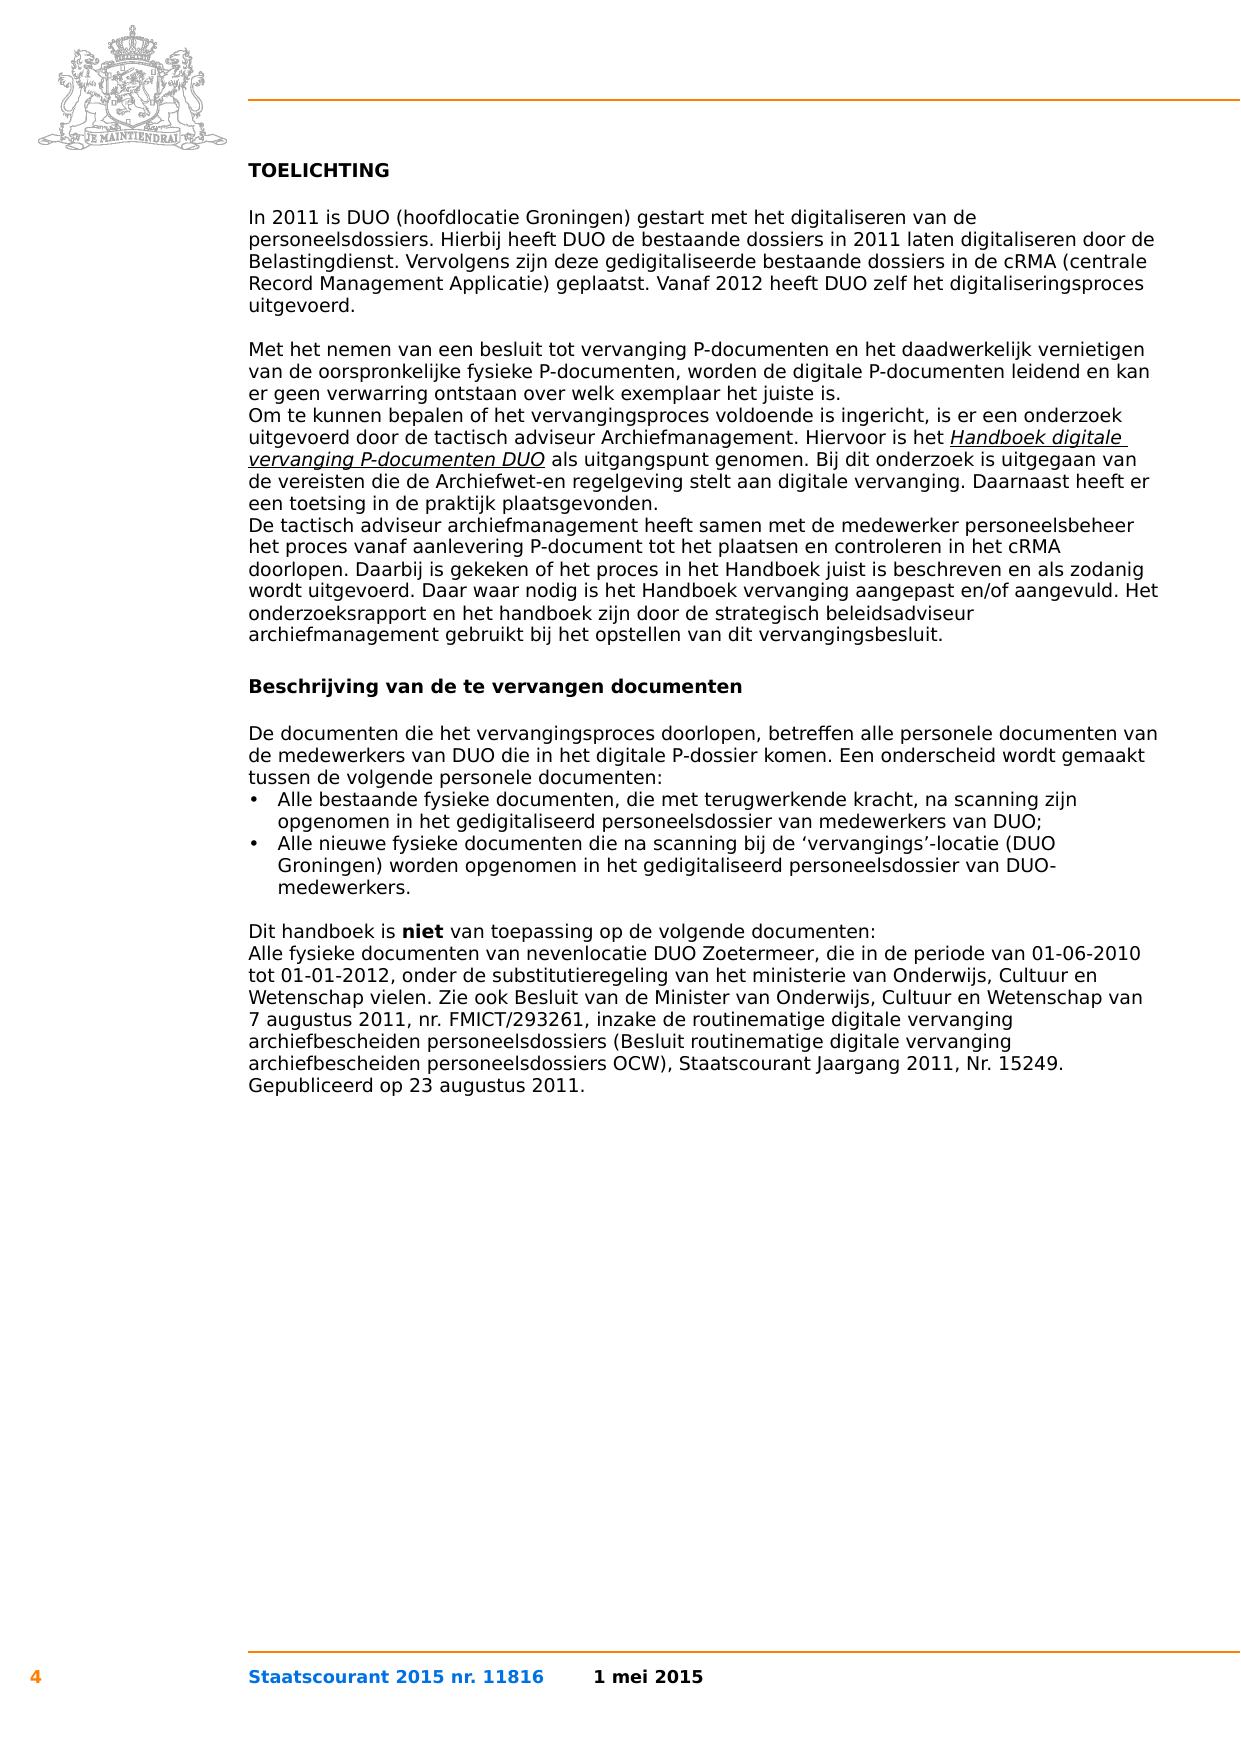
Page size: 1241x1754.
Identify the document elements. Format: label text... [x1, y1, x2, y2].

subtitle Beschrijving van de te vervangen documenten [248, 676, 1163, 698]
text De documenten die het vervangingsproces doorlopen, betreffen alle personele documenten van de medewerkers van DUO die in het digitale P-dossier komen. Een onderscheid wordt gemaakt tussen de volgende personele documenten: [248, 723, 1163, 789]
text In 2011 is DUO (hoofdlocatie Groningen) gestart met het digitaliseren van de personeelsdossiers. Hierbij heeft DUO de bestaande dossiers in 2011 laten digitaliseren door de Belastingdienst. Vervolgens zijn deze gedigitaliseerde bestaande dossiers in de cRMA (centrale Record Management Applicatie) geplaatst. Vanaf 2012 heeft DUO zelf het digitaliseringsproces uitgevoerd. [248, 207, 1163, 317]
picture [38, 25, 227, 150]
subtitle TOELICHTING [248, 160, 1163, 182]
text Om te kunnen bepalen of het vervangingsproces voldoende is ingericht, is er een onderzoek uitgevoerd door de tactisch adviseur Archiefmanagement. Hiervoor is het Handboek digitale vervanging P-documenten DUO als uitgangspunt genomen. Bij dit onderzoek is uitgegaan van de vereisten die de Archiefwet-en regelgeving stelt aan digitale vervanging. Daarnaast heeft er een toetsing in de praktijk plaatsgevonden. [248, 404, 1163, 514]
text Alle fysieke documenten van nevenlocatie DUO Zoetermeer, die in de periode van 01-06-2010 tot 01-01-2012, onder de substitutieregeling van het ministerie van Onderwijs, Cultuur en Wetenschap vielen. Zie ook Besluit van de Minister van Onderwijs, Cultuur en Wetenschap van 7 augustus 2011, nr. FMICT/293261, inzake de routinematige digitale vervanging archiefbescheiden personeelsdossiers (Besluit routinematige digitale vervanging archiefbescheiden personeelsdossiers OCW), Staatscourant Jaargang 2011, Nr. 15249. Gepubliceerd op 23 augustus 2011. [248, 943, 1163, 1097]
text • Alle nieuwe fysieke documenten die na scanning bij de ‘vervangings’-locatie (DUO Groningen) worden opgenomen in het gedigitaliseerd personeelsdossier van DUO-medewerkers. [248, 833, 1163, 899]
text Met het nemen van een besluit tot vervanging P-documenten en het daadwerkelijk vernietigen van de oorspronkelijke fysieke P-documenten, worden de digitale P-documenten leidend en kan er geen verwarring ontstaan over welk exemplaar het juiste is. [248, 339, 1163, 404]
text Dit handboek is niet van toepassing op de volgende documenten: [248, 921, 1163, 943]
text De tactisch adviseur archiefmanagement heeft samen met de medewerker personeelsbeheer het proces vanaf aanlevering P-document tot het plaatsen en controleren in het cRMA doorlopen. Daarbij is gekeken of het proces in het Handboek juist is beschreven en als zodanig wordt uitgevoerd. Daar waar nodig is het Handboek vervanging aangepast en/of aangevuld. Het onderzoeksrapport en het handboek zijn door de strategisch beleidsadviseur archiefmanagement gebruikt bij het opstellen van dit vervangingsbesluit. [248, 514, 1163, 646]
text • Alle bestaande fysieke documenten, die met terugwerkende kracht, na scanning zijn opgenomen in het gedigitaliseerd personeelsdossier van medewerkers van DUO; [248, 789, 1163, 833]
